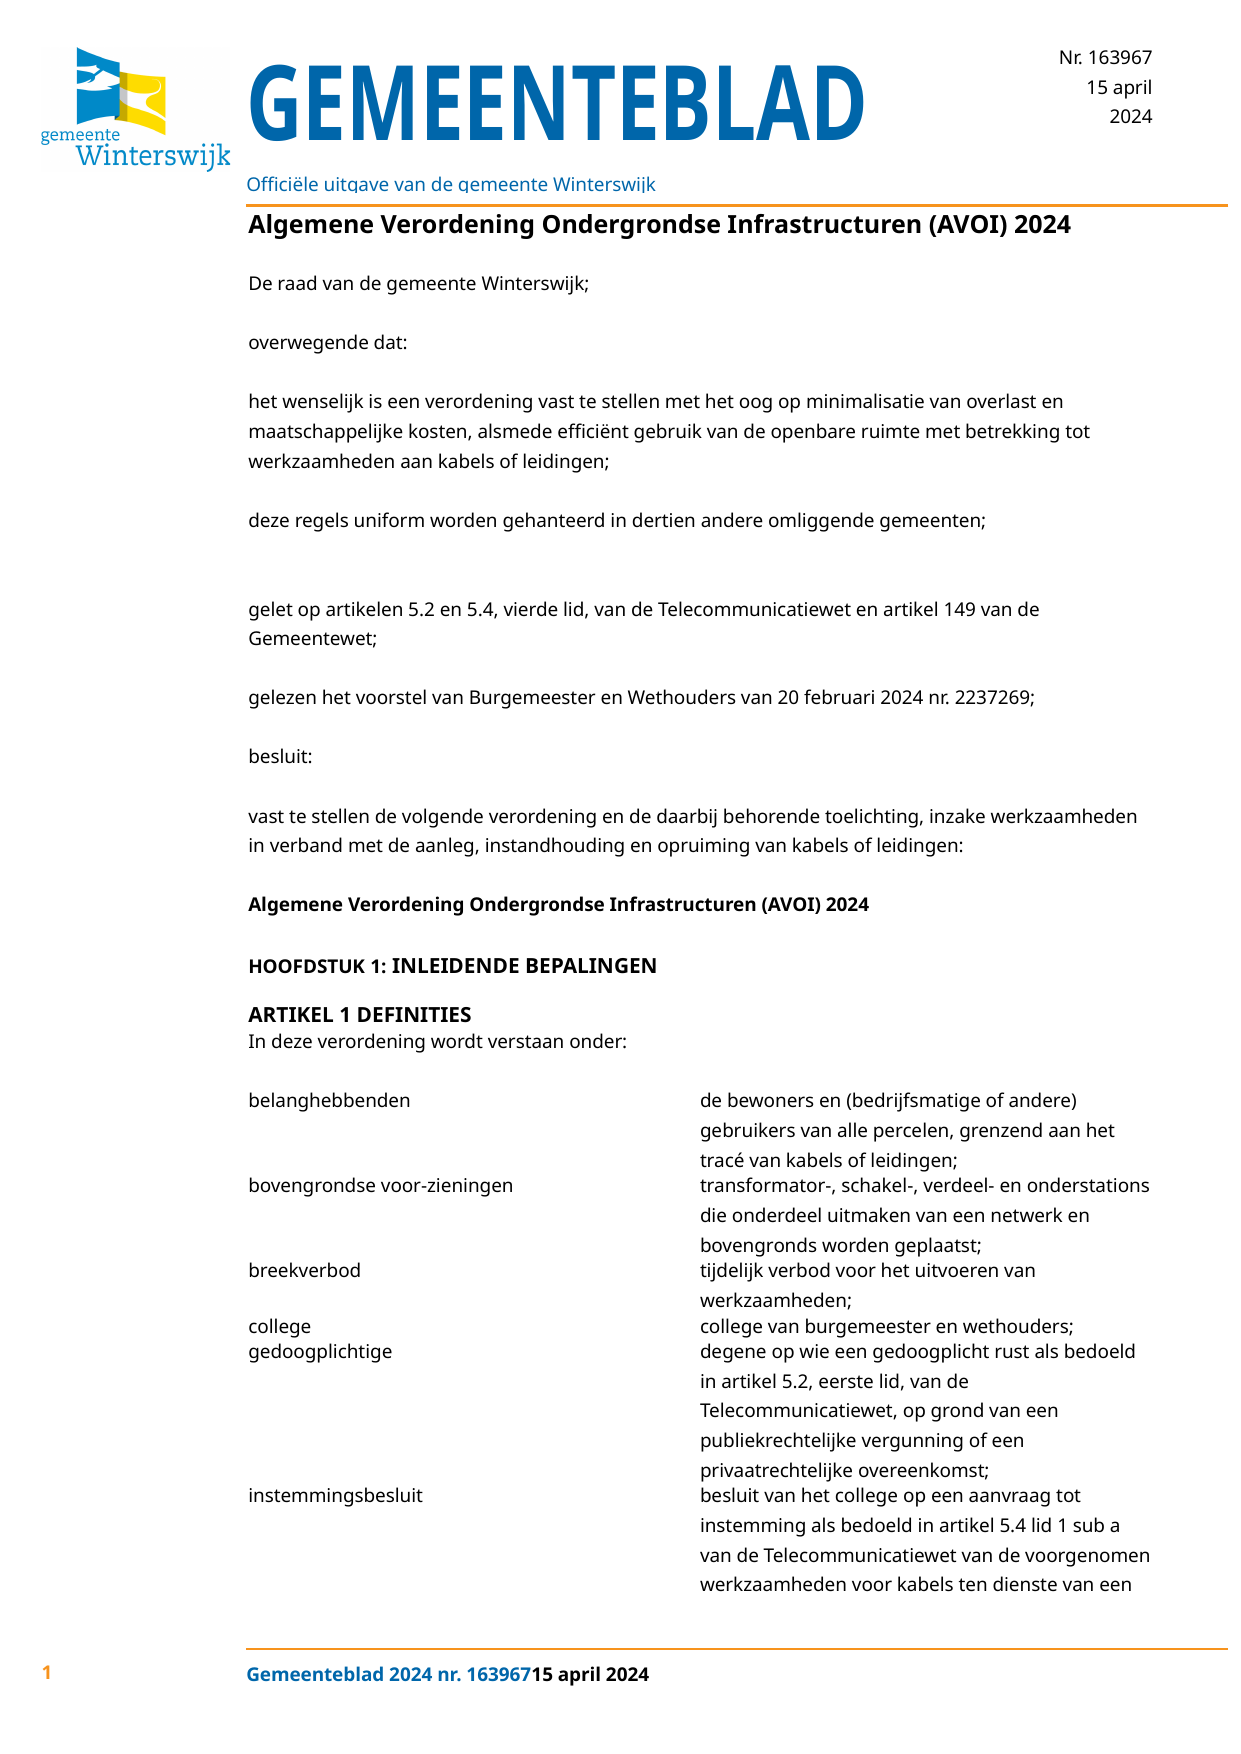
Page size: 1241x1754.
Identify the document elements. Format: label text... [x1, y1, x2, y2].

table_cell instemmingsbesluit [248, 1483, 700, 1597]
text Algemene Verordening Ondergrondse Infrastructuren (AVOI) 2024 [248, 892, 1152, 917]
text De raad van de gemeente Winterswijk; [248, 270, 1152, 296]
table_cell tijdelijk verbod voor het uitvoeren van werkzaamheden; [700, 1258, 1152, 1313]
text In deze verordening wordt verstaan onder: [248, 1028, 1152, 1054]
table_header de bewoners en (bedrijfsmatige of andere) gebruikers van alle percelen, grenzend aan het tracé van kabels of leidingen; [700, 1088, 1152, 1173]
table_cell college van burgemeester en wethouders; [700, 1313, 1152, 1338]
table_cell college [248, 1313, 700, 1338]
text gelet op artikelen 5.2 en 5.4, vierde lid, van de Telecommunicatiewet en artikel 149 van de Gemeentewet; [248, 596, 1152, 651]
text gelezen het voorstel van Burgemeester en Wethouders van 20 februari 2024 nr. 2237269; [248, 684, 1152, 710]
table_cell bovengrondse voor-zieningen [248, 1173, 700, 1257]
text overwegende dat: [248, 329, 1152, 355]
table_cell gedoogplichtige [248, 1339, 700, 1483]
text besluit: [248, 744, 1152, 769]
text Algemene Verordening Ondergrondse Infrastructuren (AVOI) 2024 [248, 207, 1152, 241]
table_cell transformator-, schakel-, verdeel- en onderstations die onderdeel uitmaken van een netwerk en bovengronds worden geplaatst; [700, 1173, 1152, 1257]
picture [225, 153, 231, 162]
picture [41, 47, 231, 172]
table_cell besluit van het college op een aanvraag tot instemming als bedoeld in artikel 5.4 lid 1 sub a van de Telecommunicatiewet van de voorgenomen werkzaamheden voor kabels ten dienste van een [700, 1483, 1152, 1597]
table_header belanghebbenden [248, 1088, 700, 1173]
text deze regels uniform worden gehanteerd in dertien andere omliggende gemeenten; [248, 507, 1152, 533]
text HOOFDSTUK 1: INLEIDENDE BEPALINGEN [248, 951, 1152, 979]
text vast te stellen de volgende verordening en de daarbij behorende toelichting, inzake werkzaamheden in verband met de aanleg, instandhouding en opruiming van kabels of leidingen: [248, 803, 1152, 858]
table_cell degene op wie een gedoogplicht rust als bedoeld in artikel 5.2, eerste lid, van de Telecommunicatiewet, op grond van een publiekrechtelijke vergunning of een privaatrechtelijke overeenkomst; [700, 1339, 1152, 1483]
table_cell breekverbod [248, 1258, 700, 1313]
text het wenselijk is een verordening vast te stellen met het oog op minimalisatie van overlast en maatschappelijke kosten, alsmede efficiënt gebruik van de openbare ruimte met betrekking tot werkzaamheden aan kabels of leidingen; [248, 389, 1152, 473]
text ARTIKEL 1 DEFINITIES [248, 1000, 1152, 1028]
